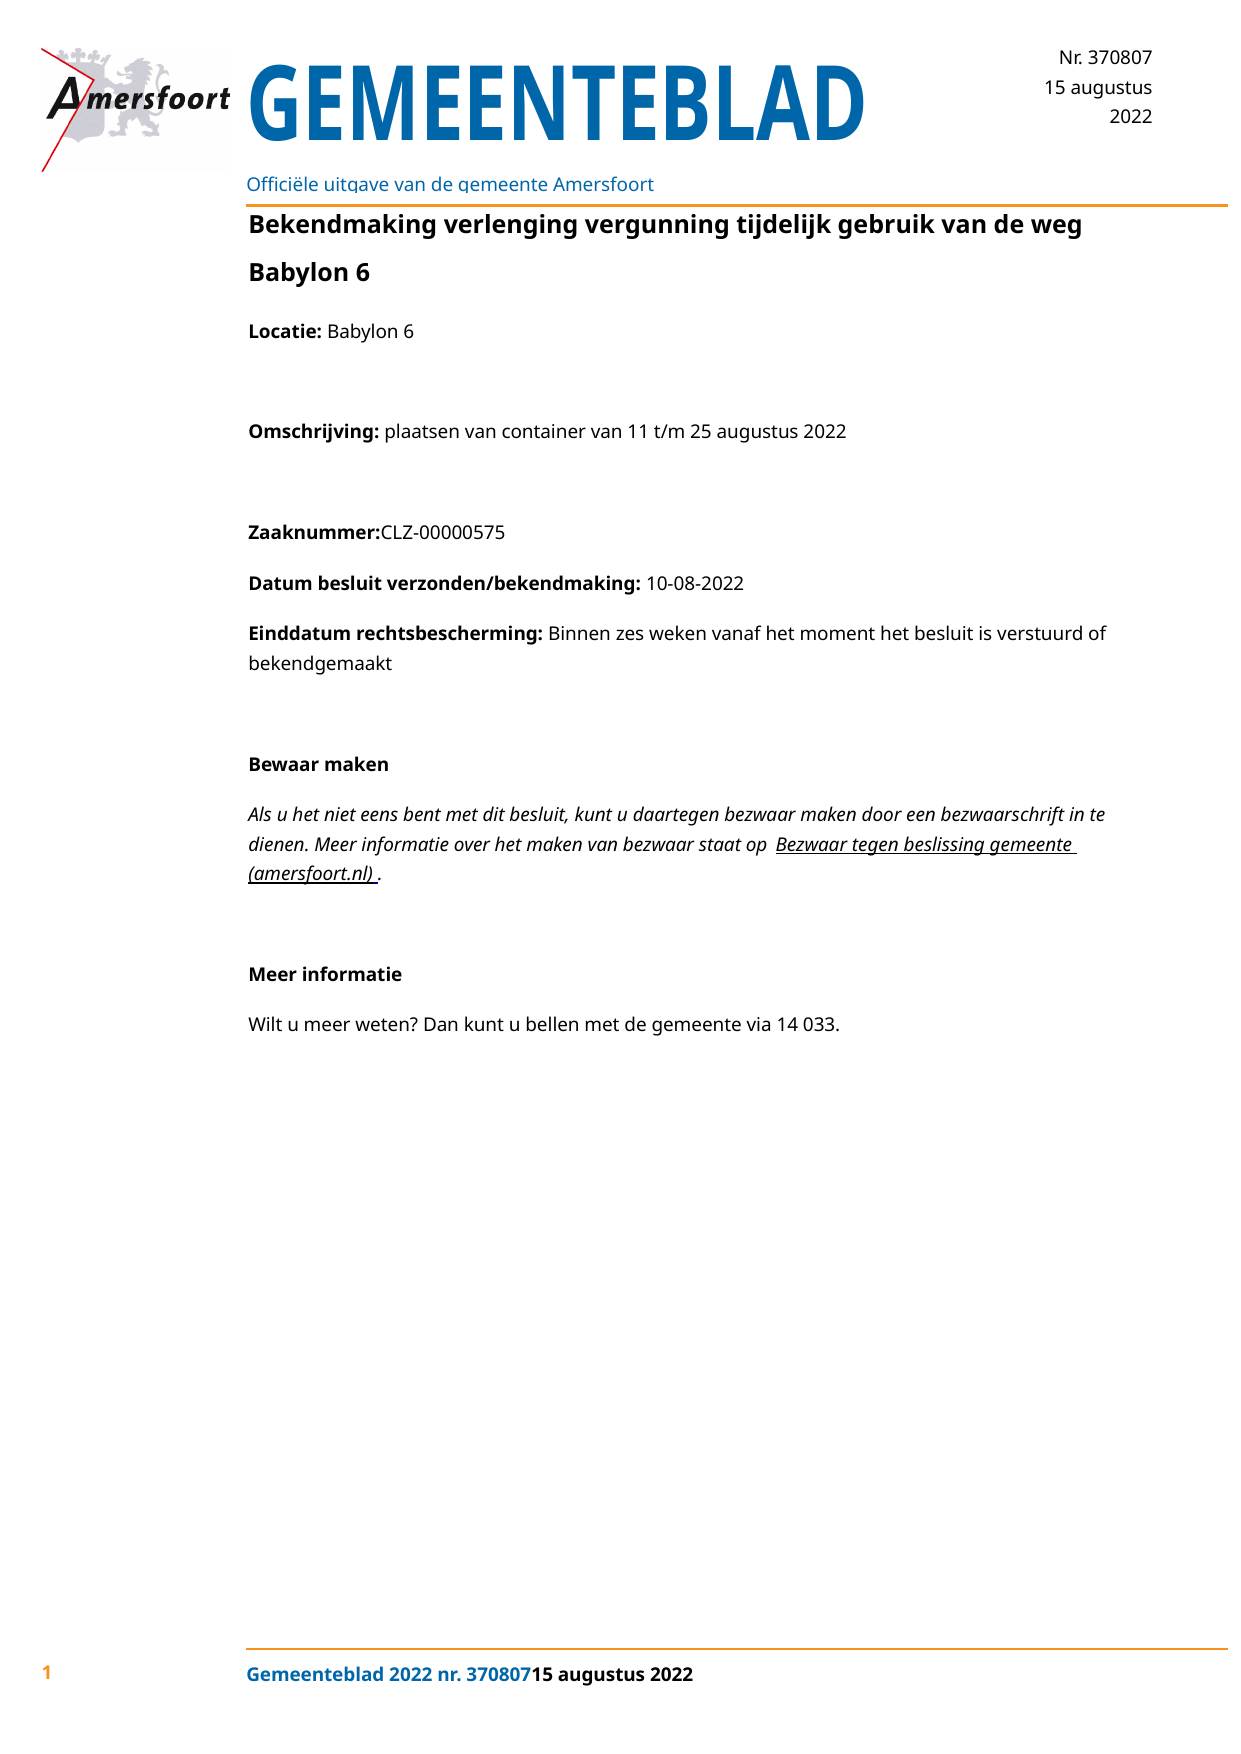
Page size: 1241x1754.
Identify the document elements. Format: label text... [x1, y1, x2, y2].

text Einddatum rechtsbescherming: Binnen zes weken vanaf het moment het besluit is verstuurd of bekendgemaakt [248, 620, 1152, 676]
text Omschrijving: plaatsen van container van 11 t/m 25 augustus 2022 [248, 419, 1152, 444]
text Zaaknummer:CLZ-00000575 [248, 519, 1152, 545]
picture [41, 47, 231, 172]
text Locatie: Babylon 6 [248, 318, 1152, 344]
text Bekendmaking verlenging vergunning tijdelijk gebruik van de weg Babylon 6 [248, 207, 1152, 288]
text Datum besluit verzonden/bekendmaking: 10-08-2022 [248, 570, 1152, 596]
text Als u het niet eens bent met dit besluit, kunt u daartegen bezwaar maken door een bezwaarschrift in te dienen. Meer informatie over het maken van bezwaar staat op Bezwaar tegen beslissing gemeente (amersfoort.nl) . [248, 801, 1152, 886]
text Meer informatie [248, 961, 1152, 987]
text Wilt u meer weten? Dan kunt u bellen met de gemeente via 14 033. [248, 1012, 1152, 1037]
text Bewaar maken [248, 751, 1152, 777]
